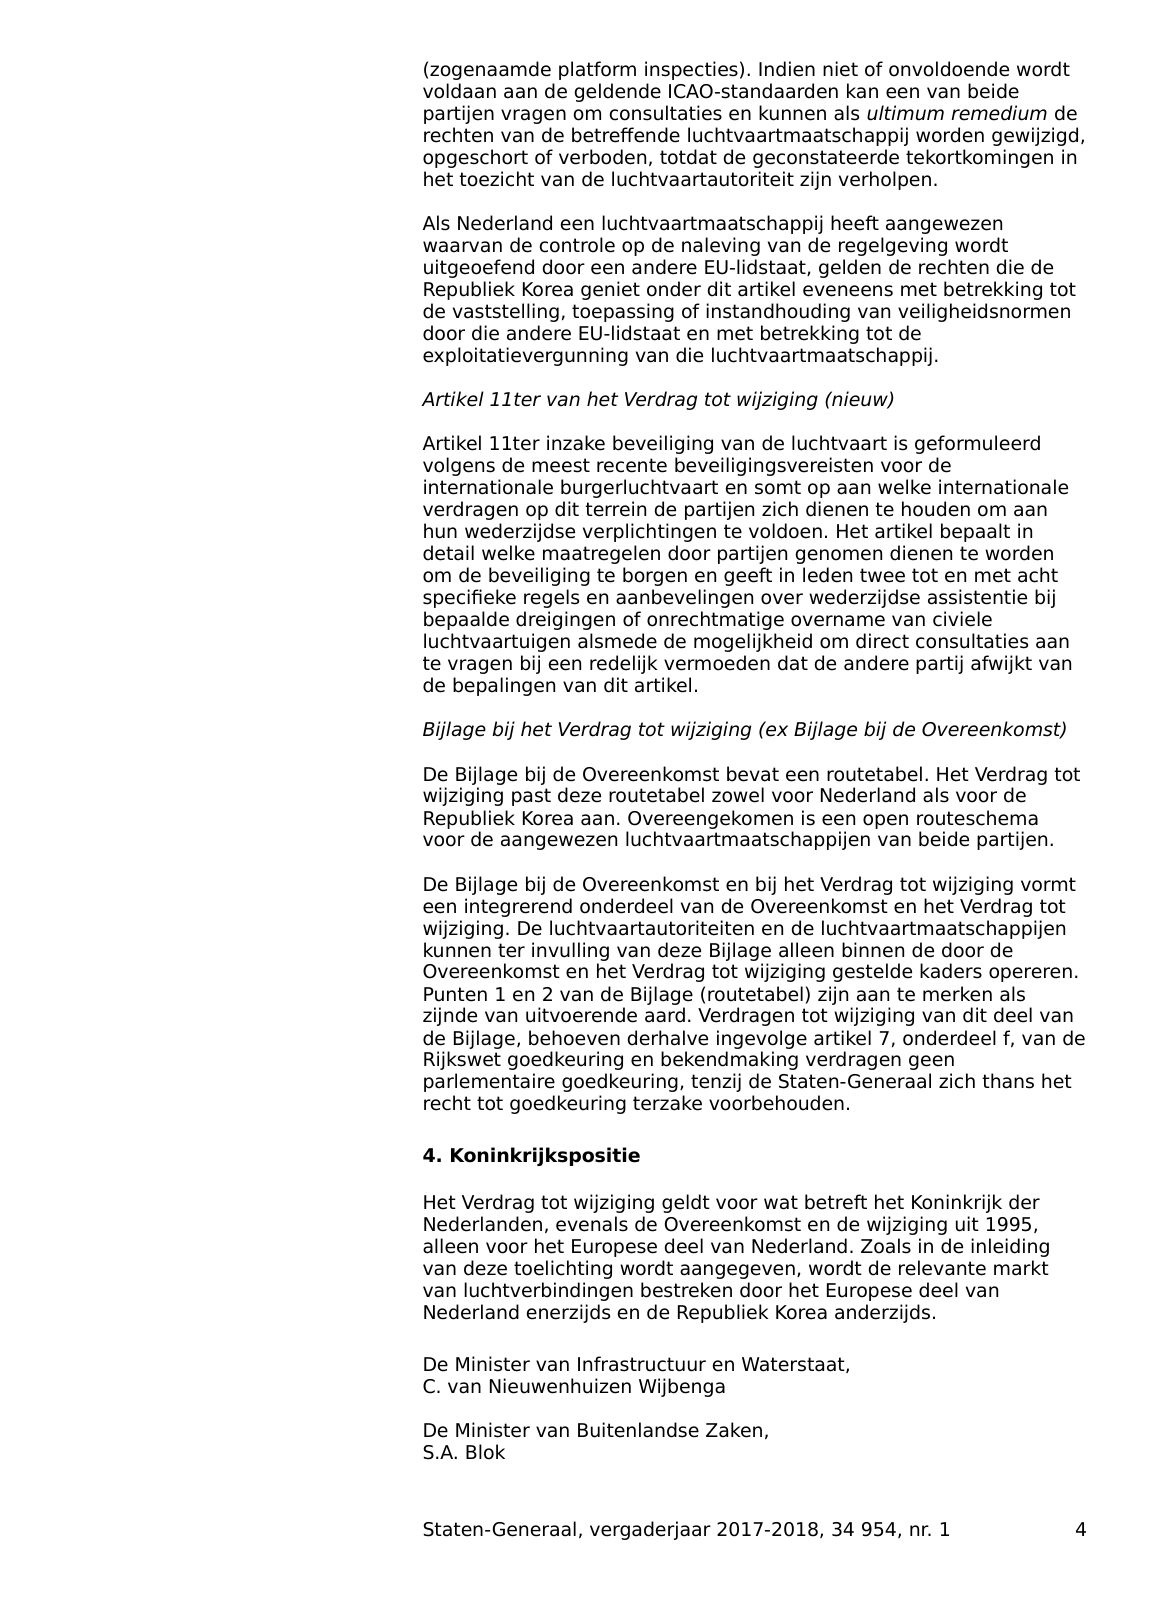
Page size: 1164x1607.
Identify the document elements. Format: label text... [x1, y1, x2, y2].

text (zogenaamde platform inspecties). Indien niet of onvoldoende wordt voldaan aan de geldende ICAO-standaarden kan een van beide partijen vragen om consultaties en kunnen als ultimum remedium de rechten van de betreffende luchtvaartmaatschappij worden gewijzigd, opgeschort of verboden, totdat de geconstateerde tekortkomingen in het toezicht van de luchtvaartautoriteit zijn verholpen. [422, 59, 1087, 191]
text De Bijlage bij de Overeenkomst en bij het Verdrag tot wijziging vormt een integrerend onderdeel van de Overeenkomst en het Verdrag tot wijziging. De luchtvaartautoriteiten en de luchtvaartmaatschappijen kunnen ter invulling van deze Bijlage alleen binnen de door de Overeenkomst en het Verdrag tot wijziging gestelde kaders opereren. Punten 1 en 2 van de Bijlage (routetabel) zijn aan te merken als zijnde van uitvoerende aard. Verdragen tot wijziging van dit deel van de Bijlage, behoeven derhalve ingevolge artikel 7, onderdeel f, van de Rijkswet goedkeuring en bekendmaking verdragen geen parlementaire goedkeuring, tenzij de Staten-Generaal zich thans het recht tot goedkeuring terzake voorbehouden. [422, 873, 1087, 1115]
text De Minister van Infrastructuur en Waterstaat, C. van Nieuwenhuizen Wijbenga [422, 1354, 1087, 1398]
subtitle Artikel 11ter van het Verdrag tot wijziging (nieuw) [422, 389, 1087, 411]
subtitle Bijlage bij het Verdrag tot wijziging (ex Bijlage bij de Overeenkomst) [422, 719, 1087, 741]
text De Minister van Buitenlandse Zaken, S.A. Blok [422, 1420, 1087, 1464]
text Als Nederland een luchtvaartmaatschappij heeft aangewezen waarvan de controle op de naleving van de regelgeving wordt uitgeoefend door een andere EU-lidstaat, gelden de rechten die de Republiek Korea geniet onder dit artikel eveneens met betrekking tot de vaststelling, toepassing of instandhouding van veiligheidsnormen door die andere EU-lidstaat en met betrekking tot de exploitatievergunning van die luchtvaartmaatschappij. [422, 213, 1087, 367]
text Het Verdrag tot wijziging geldt voor wat betreft het Koninkrijk der Nederlanden, evenals de Overeenkomst en de wijziging uit 1995, alleen voor het Europese deel van Nederland. Zoals in de inleiding van deze toelichting wordt aangegeven, wordt de relevante markt van luchtverbindingen bestreken door het Europese deel van Nederland enerzijds en de Republiek Korea anderzijds. [422, 1192, 1087, 1324]
subtitle 4. Koninkrijkspositie [422, 1145, 1087, 1167]
text Artikel 11ter inzake beveiliging van de luchtvaart is geformuleerd volgens de meest recente beveiligingsvereisten voor de internationale burgerluchtvaart en somt op aan welke internationale verdragen op dit terrein de partijen zich dienen te houden om aan hun wederzijdse verplichtingen te voldoen. Het artikel bepaalt in detail welke maatregelen door partijen genomen dienen te worden om de beveiliging te borgen en geeft in leden twee tot en met acht specifieke regels en aanbevelingen over wederzijdse assistentie bij bepaalde dreigingen of onrechtmatige overname van civiele luchtvaartuigen alsmede de mogelijkheid om direct consultaties aan te vragen bij een redelijk vermoeden dat de andere partij afwijkt van de bepalingen van dit artikel. [422, 433, 1087, 697]
text De Bijlage bij de Overeenkomst bevat een routetabel. Het Verdrag tot wijziging past deze routetabel zowel voor Nederland als voor de Republiek Korea aan. Overeengekomen is een open routeschema voor de aangewezen luchtvaartmaatschappijen van beide partijen. [422, 763, 1087, 851]
